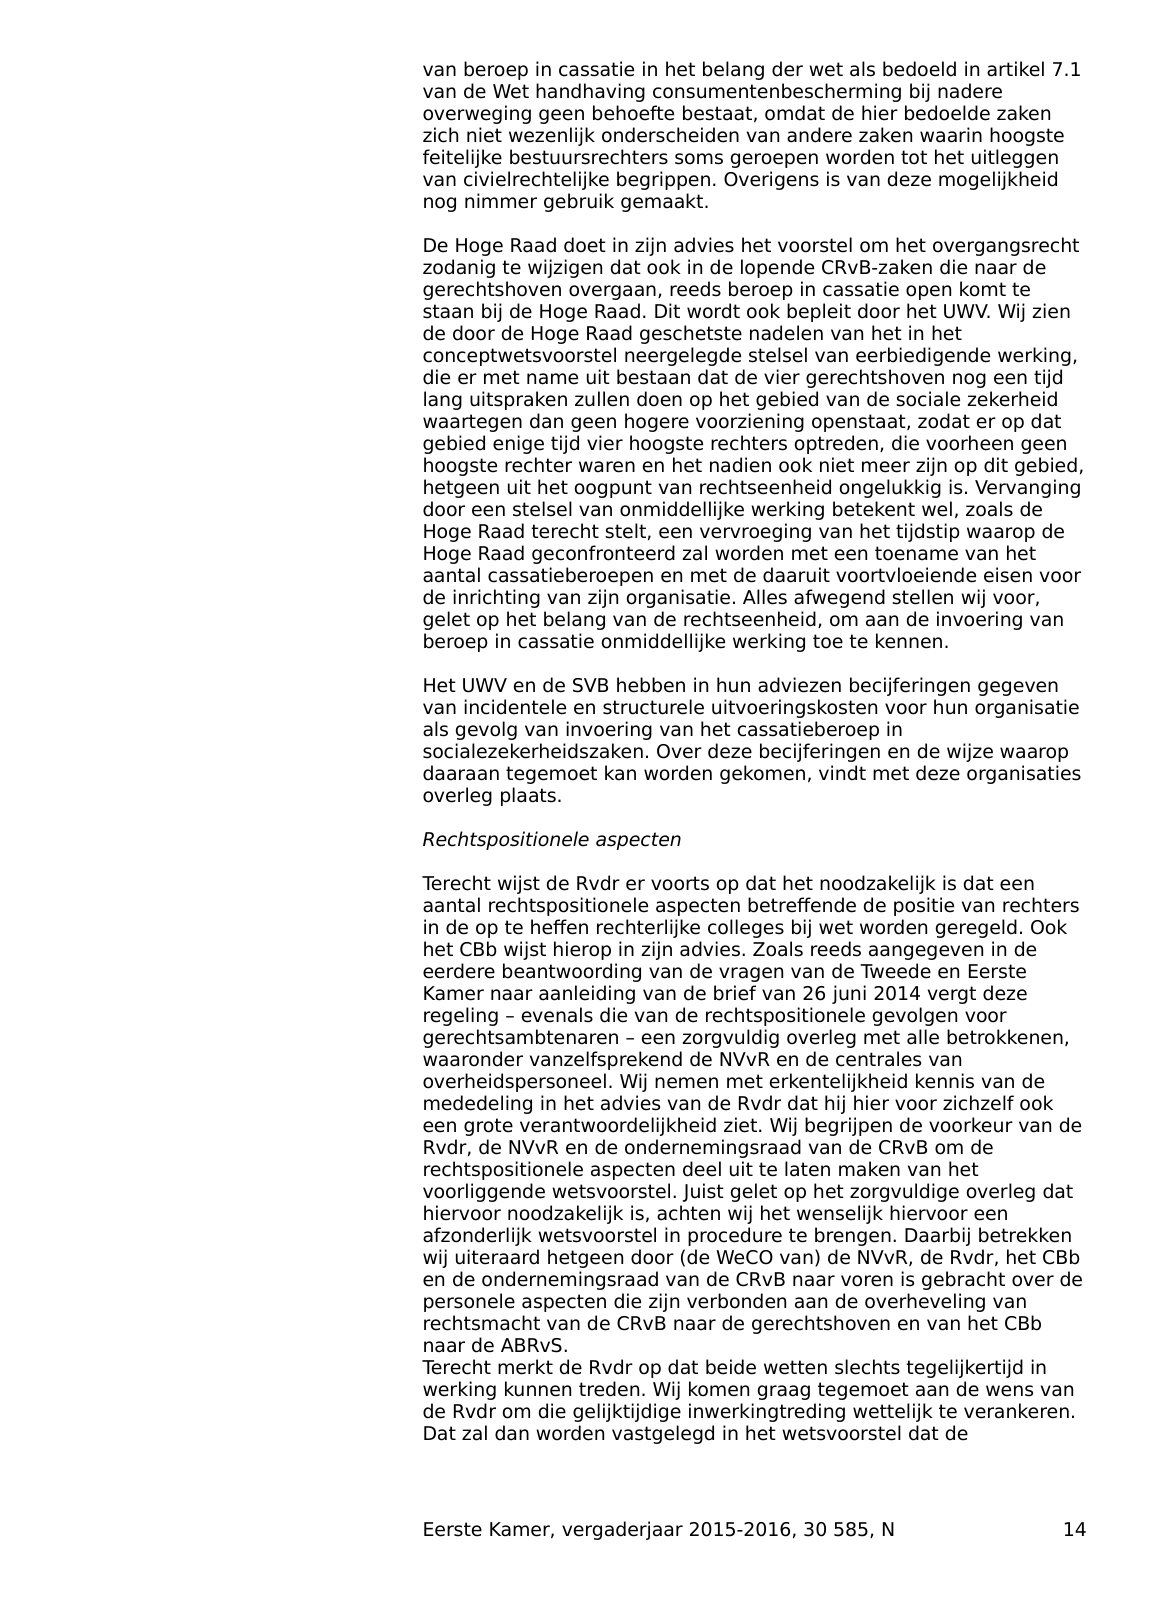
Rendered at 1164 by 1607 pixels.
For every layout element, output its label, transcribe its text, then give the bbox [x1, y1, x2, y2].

subtitle Rechtspositionele aspecten [422, 829, 1087, 851]
text van beroep in cassatie in het belang der wet als bedoeld in artikel 7.1 van de Wet handhaving consumentenbescherming bij nadere overweging geen behoefte bestaat, omdat de hier bedoelde zaken zich niet wezenlijk onderscheiden van andere zaken waarin hoogste feitelijke bestuursrechters soms geroepen worden tot het uitleggen van civielrechtelijke begrippen. Overigens is van deze mogelijkheid nog nimmer gebruik gemaakt. [422, 59, 1087, 213]
text Het UWV en de SVB hebben in hun adviezen becijferingen gegeven van incidentele en structurele uitvoeringskosten voor hun organisatie als gevolg van invoering van het cassatieberoep in socialezekerheidszaken. Over deze becijferingen en de wijze waarop daaraan tegemoet kan worden gekomen, vindt met deze organisaties overleg plaats. [422, 675, 1087, 807]
text De Hoge Raad doet in zijn advies het voorstel om het overgangsrecht zodanig te wijzigen dat ook in de lopende CRvB-zaken die naar de gerechtshoven overgaan, reeds beroep in cassatie open komt te staan bij de Hoge Raad. Dit wordt ook bepleit door het UWV. Wij zien de door de Hoge Raad geschetste nadelen van het in het conceptwetsvoorstel neergelegde stelsel van eerbiedigende werking, die er met name uit bestaan dat de vier gerechtshoven nog een tijd lang uitspraken zullen doen op het gebied van de sociale zekerheid waartegen dan geen hogere voorziening openstaat, zodat er op dat gebied enige tijd vier hoogste rechters optreden, die voorheen geen hoogste rechter waren en het nadien ook niet meer zijn op dit gebied, hetgeen uit het oogpunt van rechtseenheid ongelukkig is. Vervanging door een stelsel van onmiddellijke werking betekent wel, zoals de Hoge Raad terecht stelt, een vervroeging van het tijdstip waarop de Hoge Raad geconfronteerd zal worden met een toename van het aantal cassatieberoepen en met de daaruit voortvloeiende eisen voor de inrichting van zijn organisatie. Alles afwegend stellen wij voor, gelet op het belang van de rechtseenheid, om aan de invoering van beroep in cassatie onmiddellijke werking toe te kennen. [422, 235, 1087, 653]
text Terecht merkt de Rvdr op dat beide wetten slechts tegelijkertijd in werking kunnen treden. Wij komen graag tegemoet aan de wens van de Rvdr om die gelijktijdige inwerkingtreding wettelijk te verankeren. Dat zal dan worden vastgelegd in het wetsvoorstel dat de [422, 1357, 1087, 1444]
text Terecht wijst de Rvdr er voorts op dat het noodzakelijk is dat een aantal rechtspositionele aspecten betreffende de positie van rechters in de op te heffen rechterlijke colleges bij wet worden geregeld. Ook het CBb wijst hierop in zijn advies. Zoals reeds aangegeven in de eerdere beantwoording van de vragen van de Tweede en Eerste Kamer naar aanleiding van de brief van 26 juni 2014 vergt deze regeling – evenals die van de rechtspositionele gevolgen voor gerechtsambtenaren – een zorgvuldig overleg met alle betrokkenen, waaronder vanzelfsprekend de NVvR en de centrales van overheidspersoneel. Wij nemen met erkentelijkheid kennis van de mededeling in het advies van de Rvdr dat hij hier voor zichzelf ook een grote verantwoordelijkheid ziet. Wij begrijpen de voorkeur van de Rvdr, de NVvR en de ondernemingsraad van de CRvB om de rechtspositionele aspecten deel uit te laten maken van het voorliggende wetsvoorstel. Juist gelet op het zorgvuldige overleg dat hiervoor noodzakelijk is, achten wij het wenselijk hiervoor een afzonderlijk wetsvoorstel in procedure te brengen. Daarbij betrekken wij uiteraard hetgeen door (de WeCO van) de NVvR, de Rvdr, het CBb en de ondernemingsraad van de CRvB naar voren is gebracht over de personele aspecten die zijn verbonden aan de overheveling van rechtsmacht van de CRvB naar de gerechtshoven en van het CBb naar de ABRvS. [422, 873, 1087, 1357]
